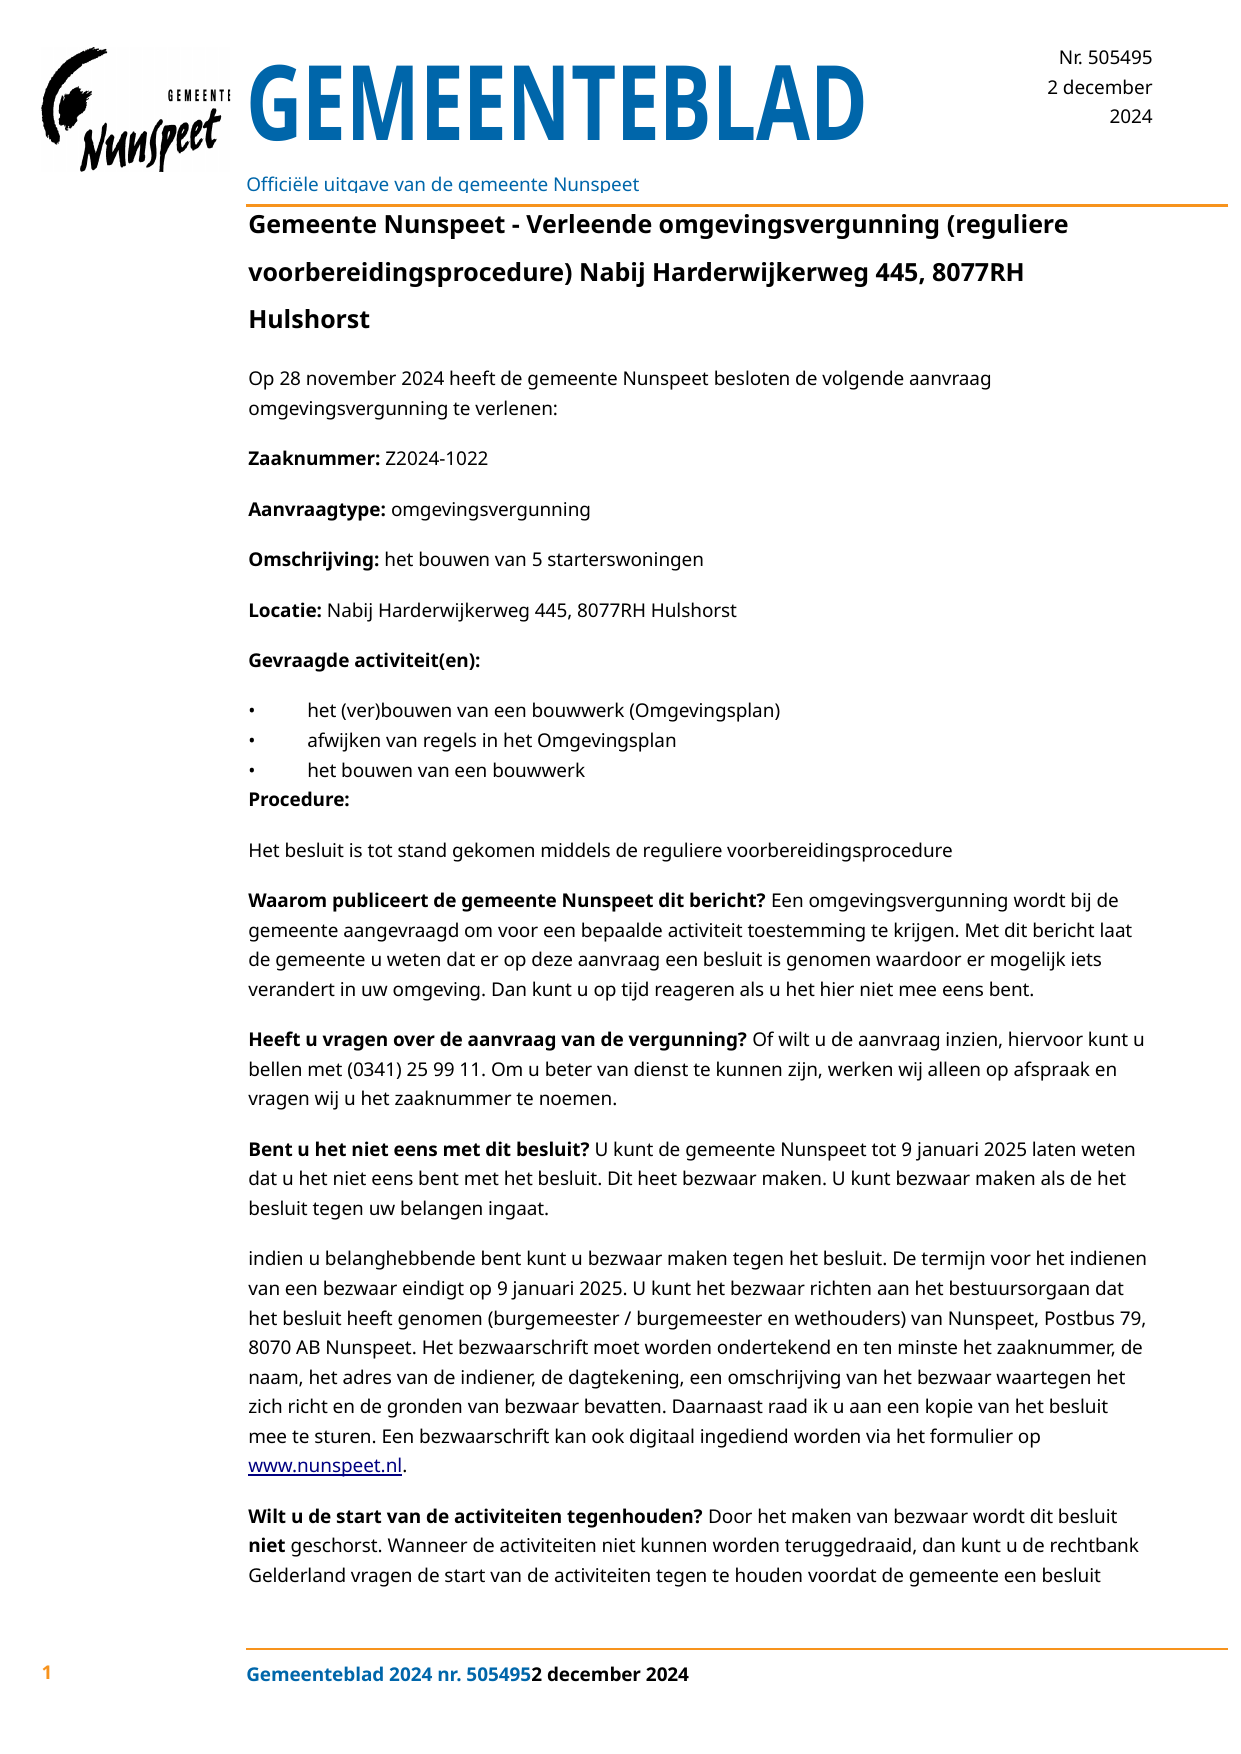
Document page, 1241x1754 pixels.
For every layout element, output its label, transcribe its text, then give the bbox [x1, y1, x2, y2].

text Aanvraagtype: omgevingsvergunning [248, 496, 1152, 522]
list het bouwen van een bouwwerk [248, 757, 1152, 782]
text Wilt u de start van de activiteiten tegenhouden? Door het maken van bezwaar wordt dit besluit niet geschorst. Wanneer de activiteiten niet kunnen worden teruggedraaid, dan kunt u de rechtbank Gelderland vragen de start van de activiteiten tegen te houden voordat de gemeente een besluit [248, 1503, 1152, 1588]
text Bent u het niet eens met dit besluit? U kunt de gemeente Nunspeet tot 9 januari 2025 laten weten dat u het niet eens bent met het besluit. Dit heet bezwaar maken. U kunt bezwaar maken als de het besluit tegen uw belangen ingaat. [248, 1136, 1152, 1221]
text Heeft u vragen over de aanvraag van de vergunning? Of wilt u de aanvraag inzien, hiervoor kunt u bellen met (0341) 25 99 11. Om u beter van dienst te kunnen zijn, werken wij alleen op afspraak en vragen wij u het zaaknummer te noemen. [248, 1026, 1152, 1111]
text Procedure: [248, 786, 1152, 812]
text Op 28 november 2024 heeft de gemeente Nunspeet besloten de volgende aanvraag omgevingsvergunning te verlenen: [248, 366, 1152, 421]
text Locatie: Nabij Harderwijkerweg 445, 8077RH Hulshorst [248, 597, 1152, 622]
list het (ver)bouwen van een bouwwerk (Omgevingsplan) [248, 698, 1152, 723]
text Waarom publiceert de gemeente Nunspeet dit bericht? Een omgevingsvergunning wordt bij de gemeente aangevraagd om voor een bepaalde activiteit toestemming te krijgen. Met dit bericht laat de gemeente u weten dat er op deze aanvraag een besluit is genomen waardoor er mogelijk iets verandert in uw omgeving. Dan kunt u op tijd reageren als u het hier niet mee eens bent. [248, 887, 1152, 1002]
text indien u belanghebbende bent kunt u bezwaar maken tegen het besluit. De termijn voor het indienen van een bezwaar eindigt op 9 januari 2025. U kunt het bezwaar richten aan het bestuursorgaan dat het besluit heeft genomen (burgemeester / burgemeester en wethouders) van Nunspeet, Postbus 79, 8070 AB Nunspeet. Het bezwaarschrift moet worden ondertekend en ten minste het zaaknummer, de naam, het adres van de indiener, de dagtekening, een omschrijving van het bezwaar waartegen het zich richt en de gronden van bezwaar bevatten. Daarnaast raad ik u aan een kopie van het besluit mee te sturen. Een bezwaarschrift kan ook digitaal ingediend worden via het formulier op www.nunspeet.nl. [248, 1246, 1152, 1478]
text Het besluit is tot stand gekomen middels de reguliere voorbereidingsprocedure [248, 837, 1152, 862]
text Zaaknummer: Z2024-1022 [248, 446, 1152, 471]
text Omschrijving: het bouwen van 5 starterswoningen [248, 546, 1152, 572]
text Gemeente Nunspeet - Verleende omgevingsvergunning (reguliere voorbereidingsprocedure) Nabij Harderwijkerweg 445, 8077RH Hulshorst [248, 207, 1152, 336]
list afwijken van regels in het Omgevingsplan [248, 727, 1152, 753]
text Gevraagde activiteit(en): [248, 647, 1152, 673]
picture [41, 47, 231, 172]
